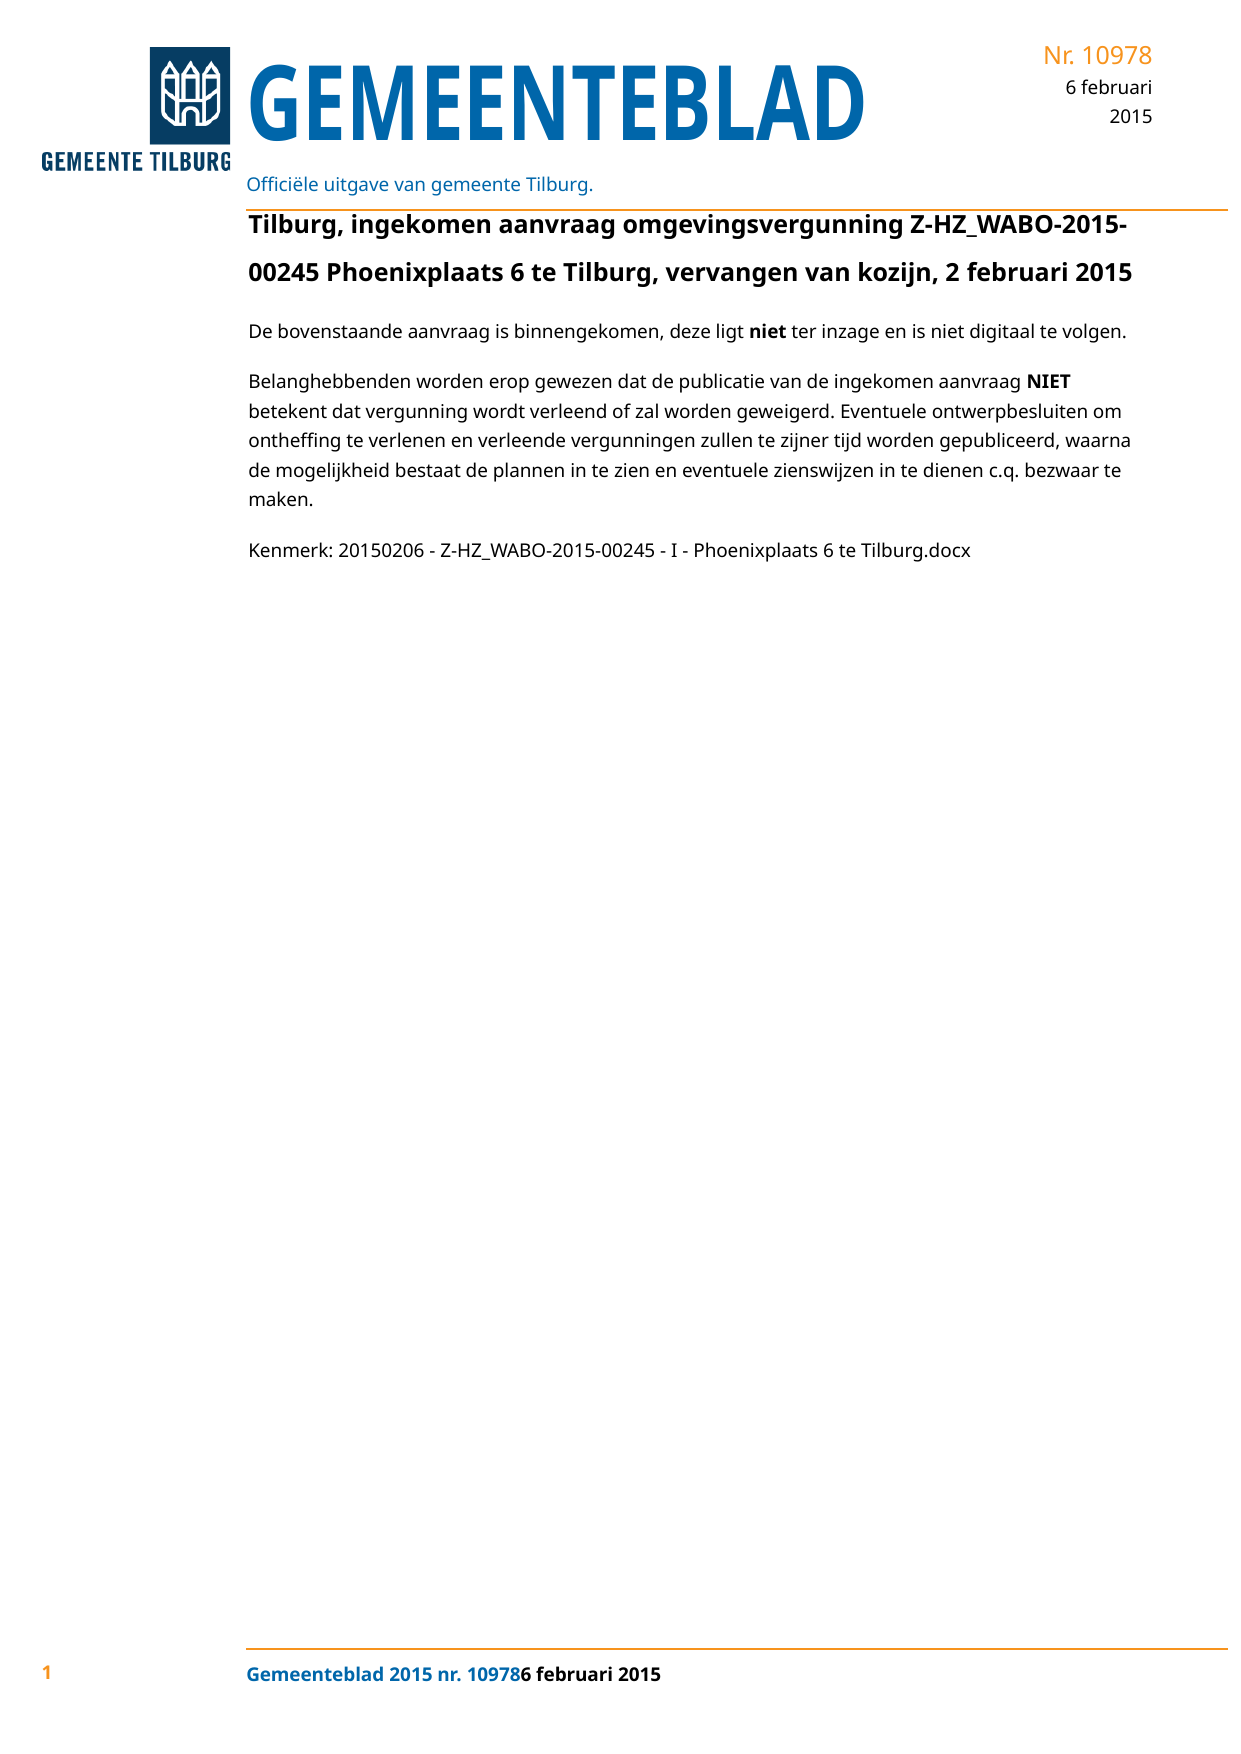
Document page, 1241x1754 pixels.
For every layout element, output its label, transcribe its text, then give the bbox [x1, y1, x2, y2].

text Kenmerk: 20150206 - Z-HZ_WABO-2015-00245 - I - Phoenixplaats 6 te Tilburg.docx [248, 537, 1152, 563]
text Tilburg, ingekomen aanvraag omgevingsvergunning Z-HZ_WABO-2015-00245 Phoenixplaats 6 te Tilburg, vervangen van kozijn, 2 februari 2015 [248, 211, 1152, 288]
text Belanghebbenden worden erop gewezen dat de publicatie van de ingekomen aanvraag NIET betekent dat vergunning wordt verleend of zal worden geweigerd. Eventuele ontwerpbesluiten om ontheffing te verlenen en verleende vergunningen zullen te zijner tijd worden gepubliceerd, waarna de mogelijkheid bestaat de plannen in te zien en eventuele zienswijzen in te dienen c.q. bezwaar te maken. [248, 368, 1152, 512]
picture [41, 47, 231, 172]
text De bovenstaande aanvraag is binnengekomen, deze ligt niet ter inzage en is niet digitaal te volgen. [248, 318, 1152, 344]
